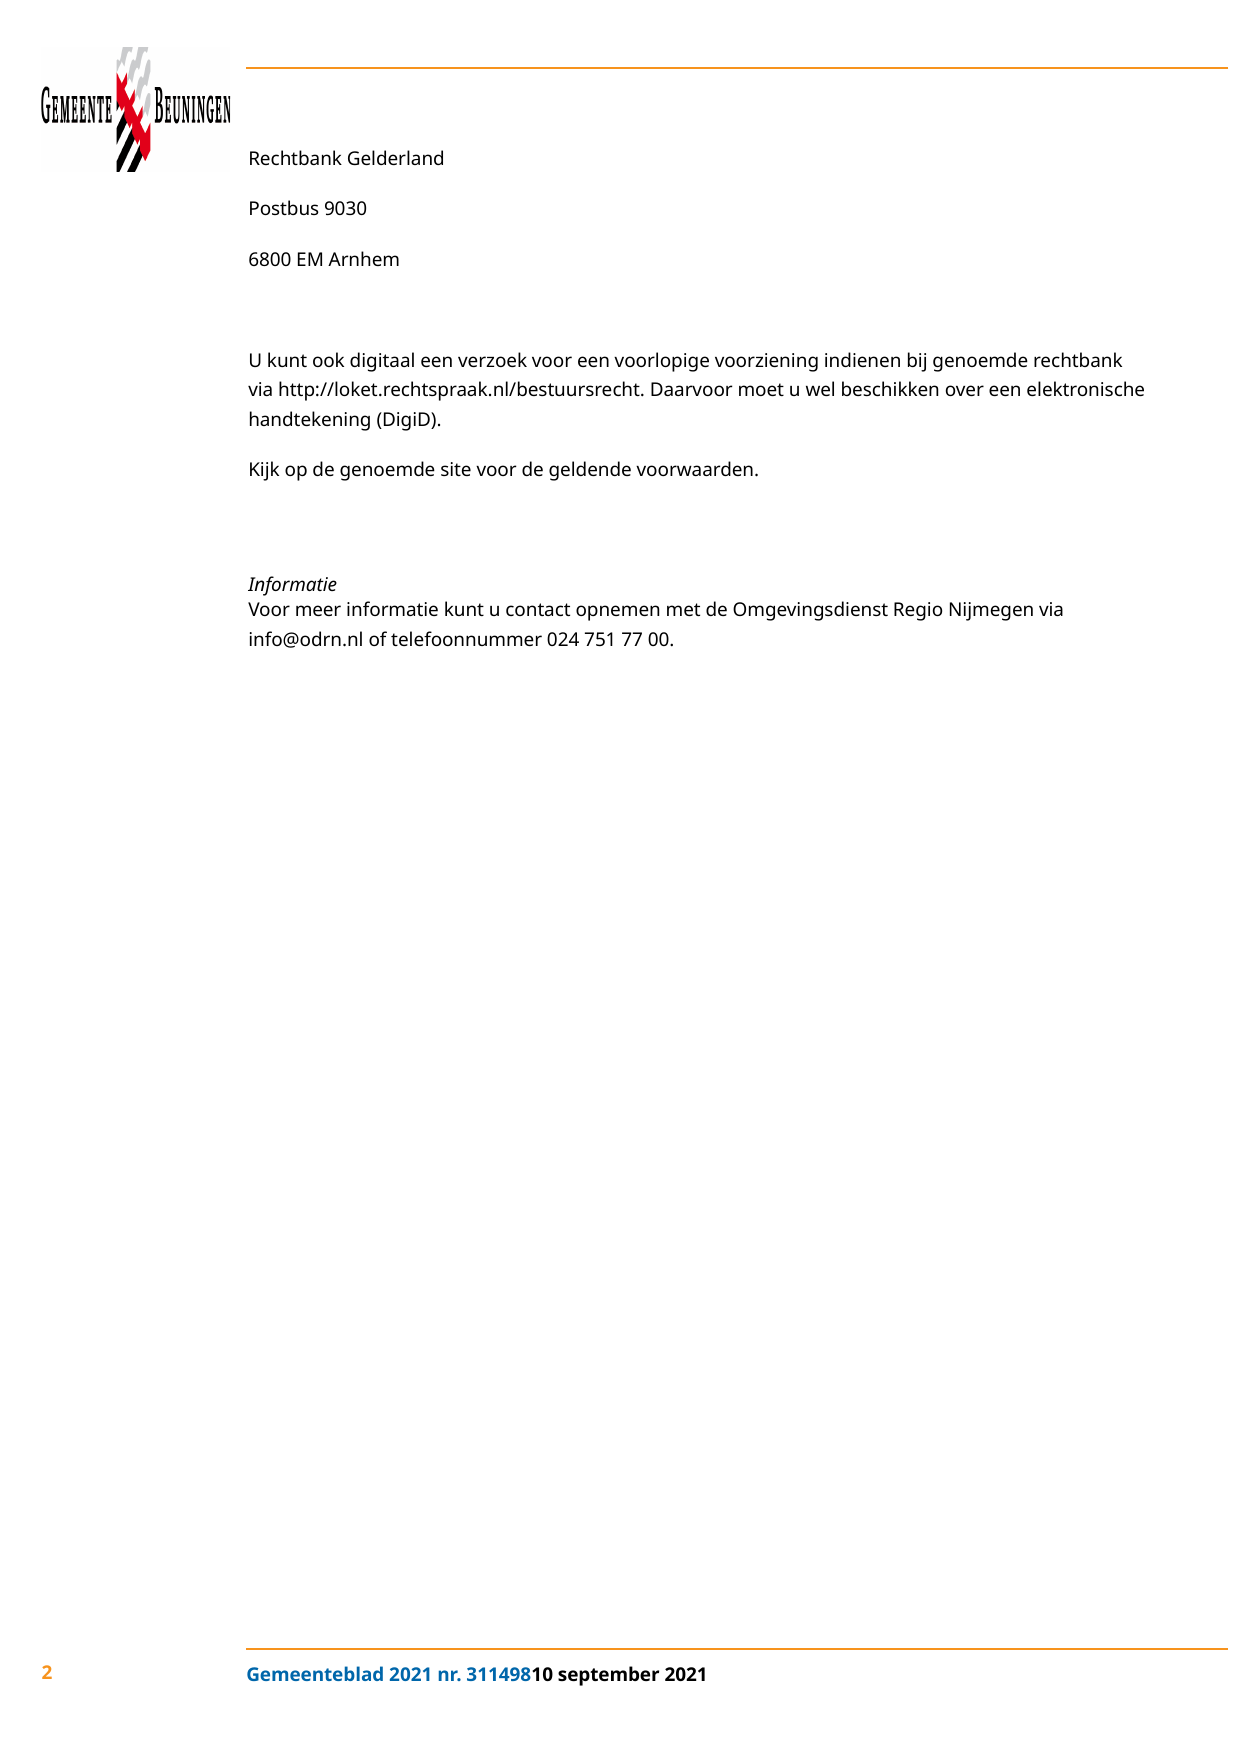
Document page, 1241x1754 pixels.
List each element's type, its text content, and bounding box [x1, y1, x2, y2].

text Kijk op de genoemde site voor de geldende voorwaarden. [248, 456, 1152, 482]
text 6800 EM Arnhem [248, 246, 1152, 272]
text Informatie [248, 571, 1152, 597]
picture [41, 47, 231, 172]
text Postbus 9030 [248, 196, 1152, 221]
text Rechtbank Gelderland [248, 145, 1152, 171]
text Voor meer informatie kunt u contact opnemen met de Omgevingsdienst Regio Nijmegen via info@odrn.nl of telefoonnummer 024 751 77 00. [248, 597, 1152, 652]
text U kunt ook digitaal een verzoek voor een voorlopige voorziening indienen bij genoemde rechtbank via http://loket.rechtspraak.nl/bestuursrecht. Daarvoor moet u wel beschikken over een elektronische handtekening (DigiD). [248, 347, 1152, 432]
